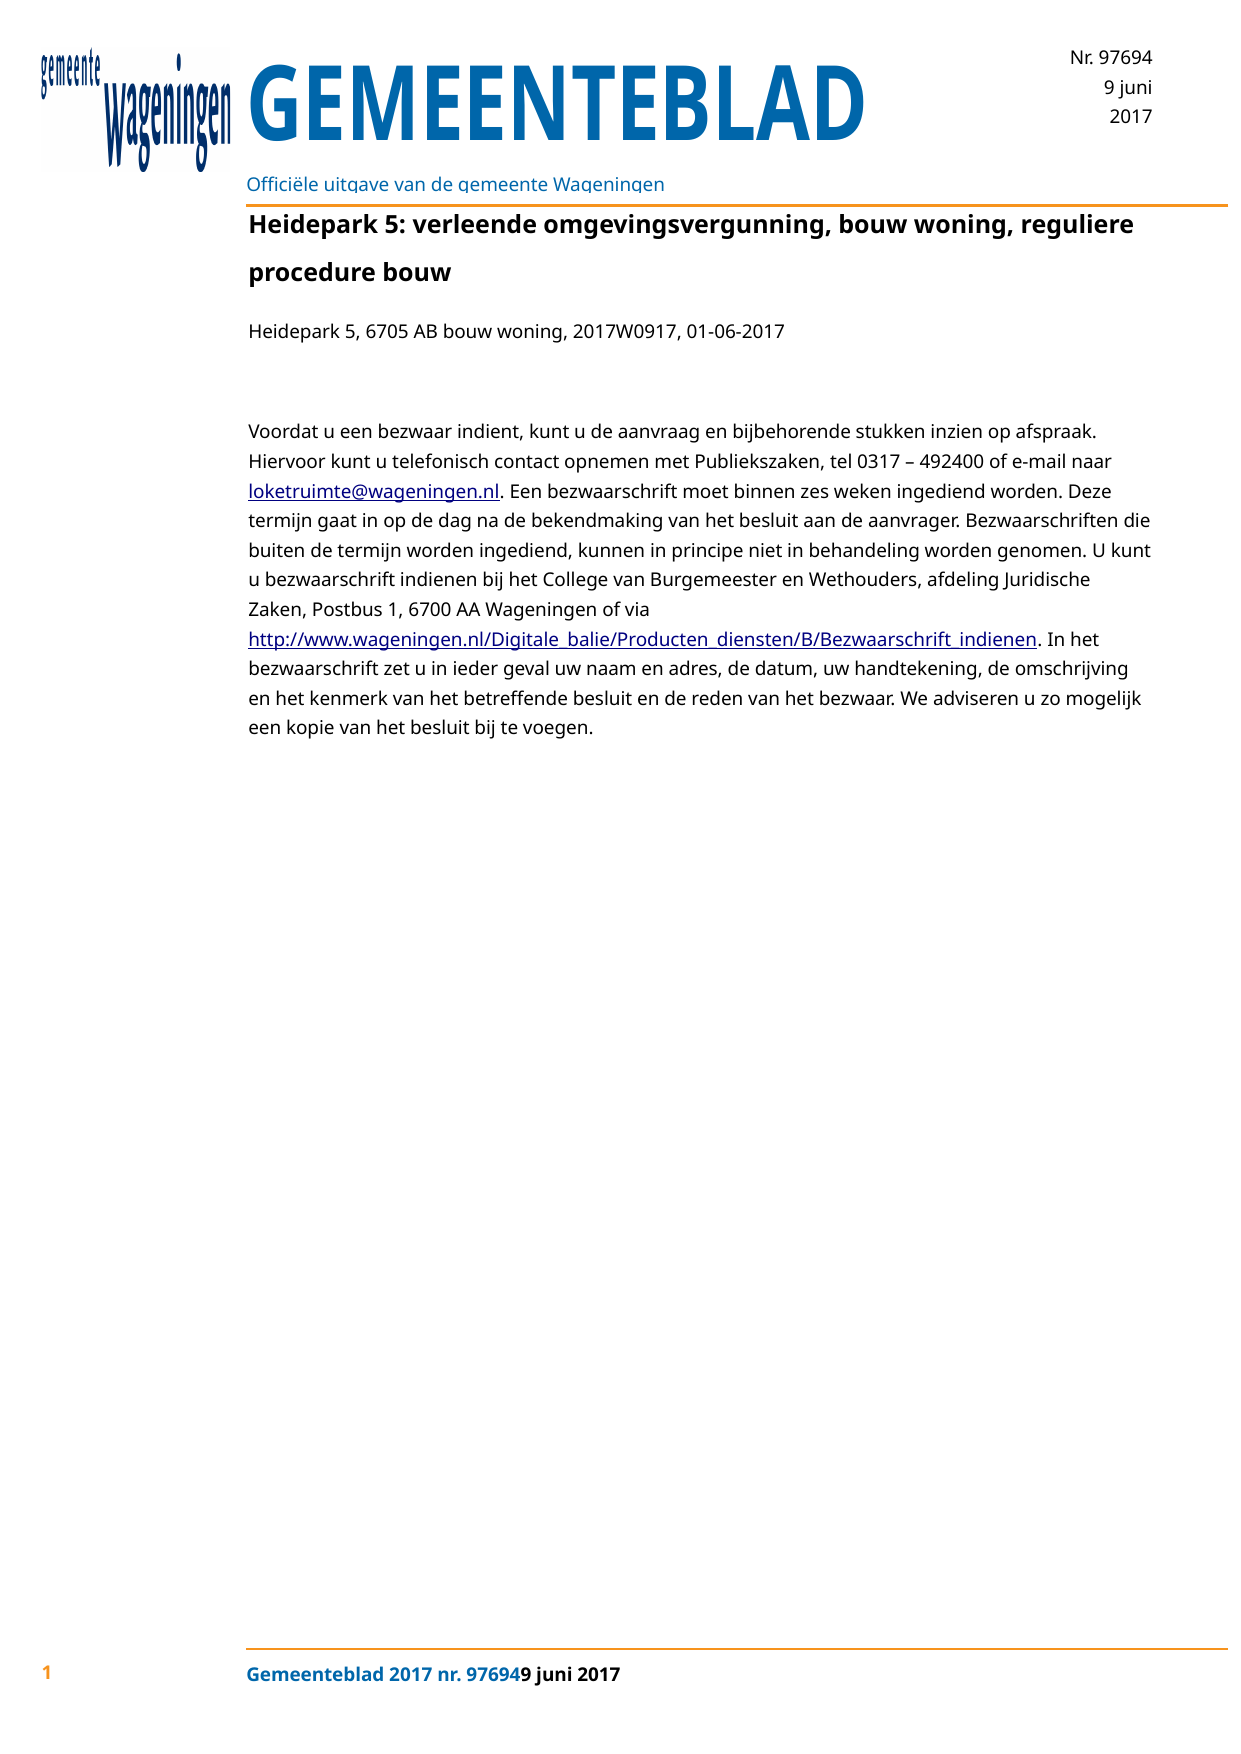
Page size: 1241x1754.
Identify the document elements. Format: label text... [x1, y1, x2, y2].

text Heidepark 5, 6705 AB bouw woning, 2017W0917, 01-06-2017 [248, 318, 1152, 344]
text Voordat u een bezwaar indient, kunt u de aanvraag en bijbehorende stukken inzien op afspraak. Hiervoor kunt u telefonisch contact opnemen met Publiekszaken, tel 0317 – 492400 of e-mail naar loketruimte@wageningen.nl. Een bezwaarschrift moet binnen zes weken ingediend worden. Deze termijn gaat in op de dag na de bekendmaking van het besluit aan de aanvrager. Bezwaarschriften die buiten de termijn worden ingediend, kunnen in principe niet in behandeling worden genomen. U kunt u bezwaarschrift indienen bij het College van Burgemeester en Wethouders, afdeling Juridische Zaken, Postbus 1, 6700 AA Wageningen of via http://www.wageningen.nl/Digitale_balie/Producten_diensten/B/Bezwaarschrift_indienen. In het bezwaarschrift zet u in ieder geval uw naam en adres, de datum, uw handtekening, de omschrijving en het kenmerk van het betreffende besluit en de reden van het bezwaar. We adviseren u zo mogelijk een kopie van het besluit bij te voegen. [248, 419, 1152, 740]
picture [41, 47, 231, 172]
text Heidepark 5: verleende omgevingsvergunning, bouw woning, reguliere procedure bouw [248, 207, 1152, 288]
